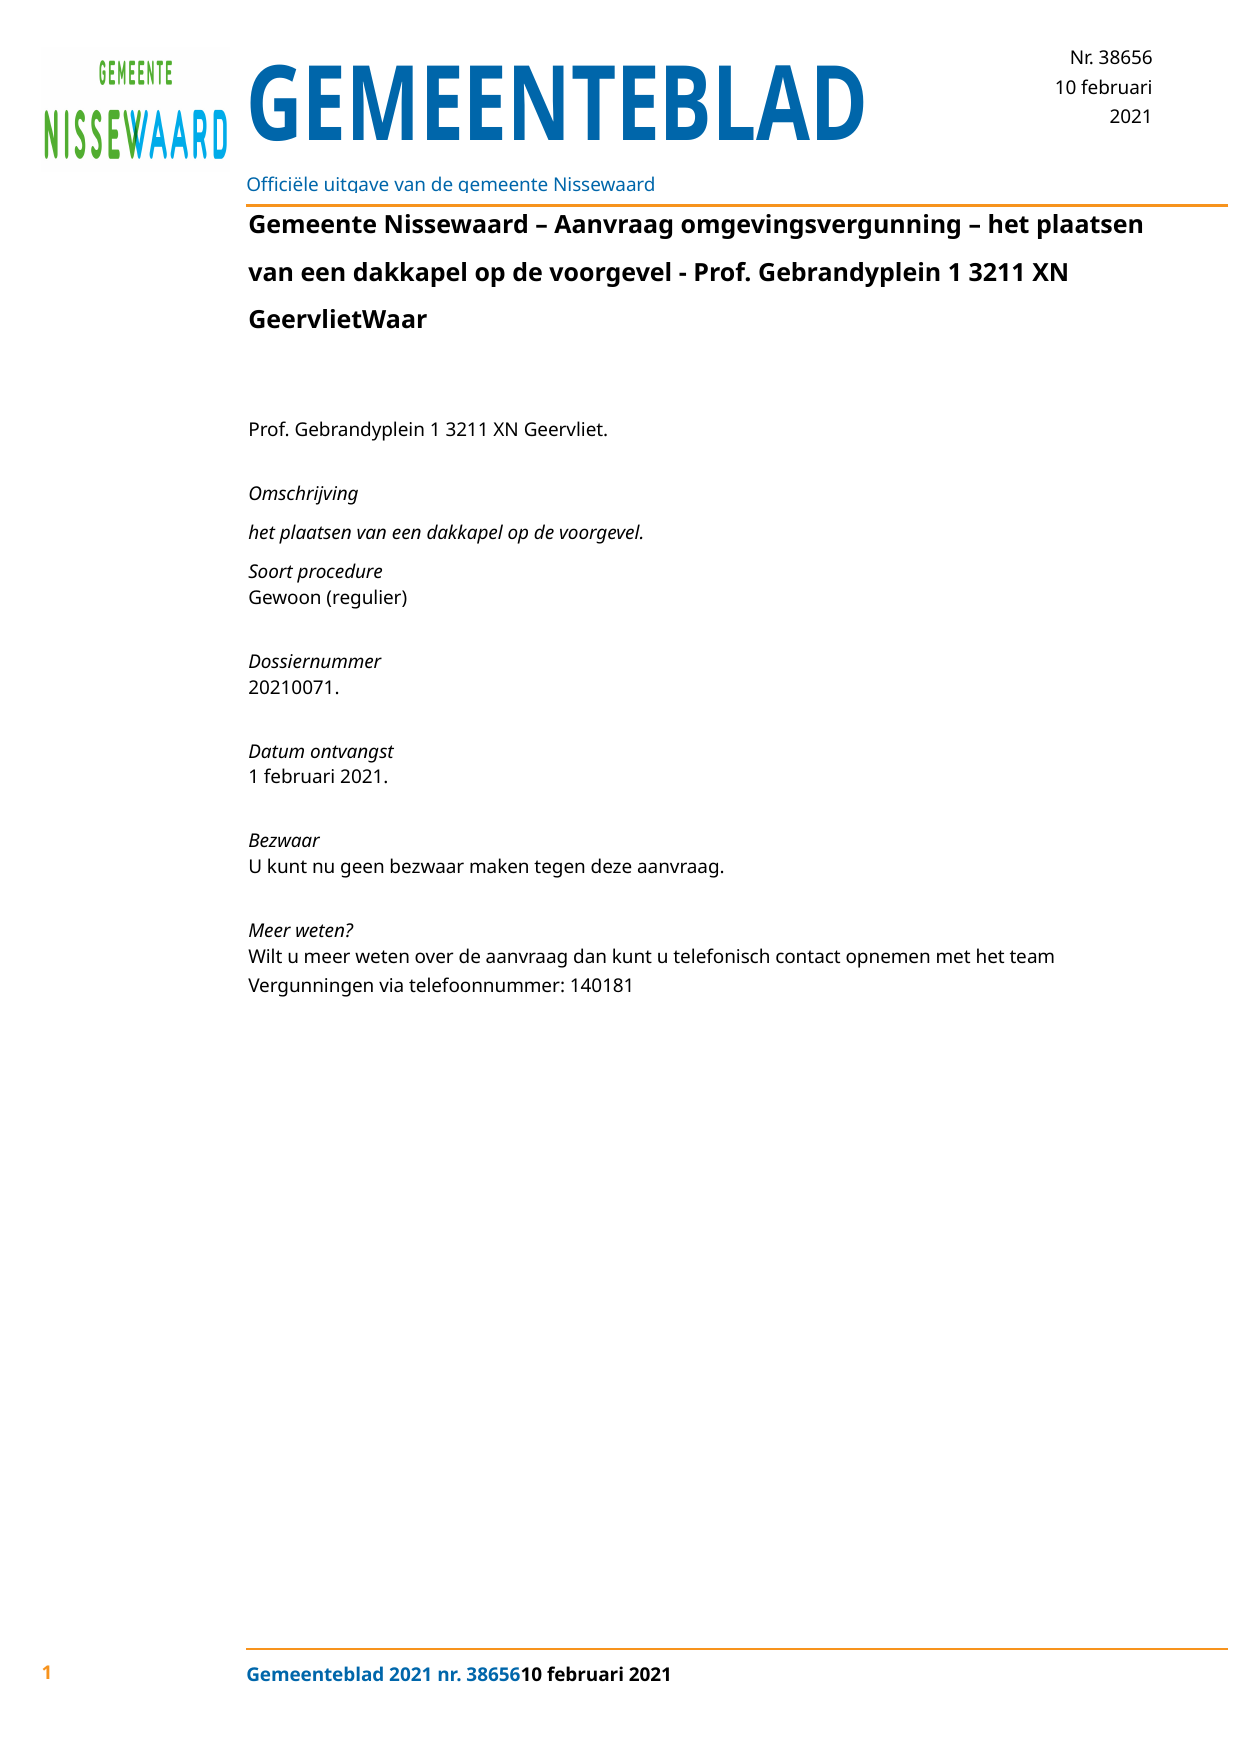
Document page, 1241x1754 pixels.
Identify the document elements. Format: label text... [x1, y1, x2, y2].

text Bezwaar [248, 827, 1152, 853]
text 1 februari 2021. [248, 763, 1152, 789]
text Prof. Gebrandyplein 1 3211 XN Geervliet. [248, 416, 1152, 442]
text Gemeente Nissewaard – Aanvraag omgevingsvergunning – het plaatsen van een dakkapel op de voorgevel - Prof. Gebrandyplein 1 3211 XN GeervlietWaar [248, 207, 1152, 336]
text Gewoon (regulier) [248, 584, 1152, 610]
picture [41, 47, 231, 172]
text Soort procedure [248, 558, 1152, 584]
text Omschrijving [248, 480, 1152, 506]
text Datum ontvangst [248, 738, 1152, 763]
text Dossiernummer [248, 648, 1152, 674]
text het plaatsen van een dakkapel op de voorgevel. [248, 519, 1152, 545]
text U kunt nu geen bezwaar maken tegen deze aanvraag. [248, 853, 1152, 879]
text Wilt u meer weten over de aanvraag dan kunt u telefonisch contact opnemen met het team Vergunningen via telefoonnummer: 140181 [248, 943, 1152, 998]
text Meer weten? [248, 917, 1152, 943]
text 20210071. [248, 674, 1152, 699]
